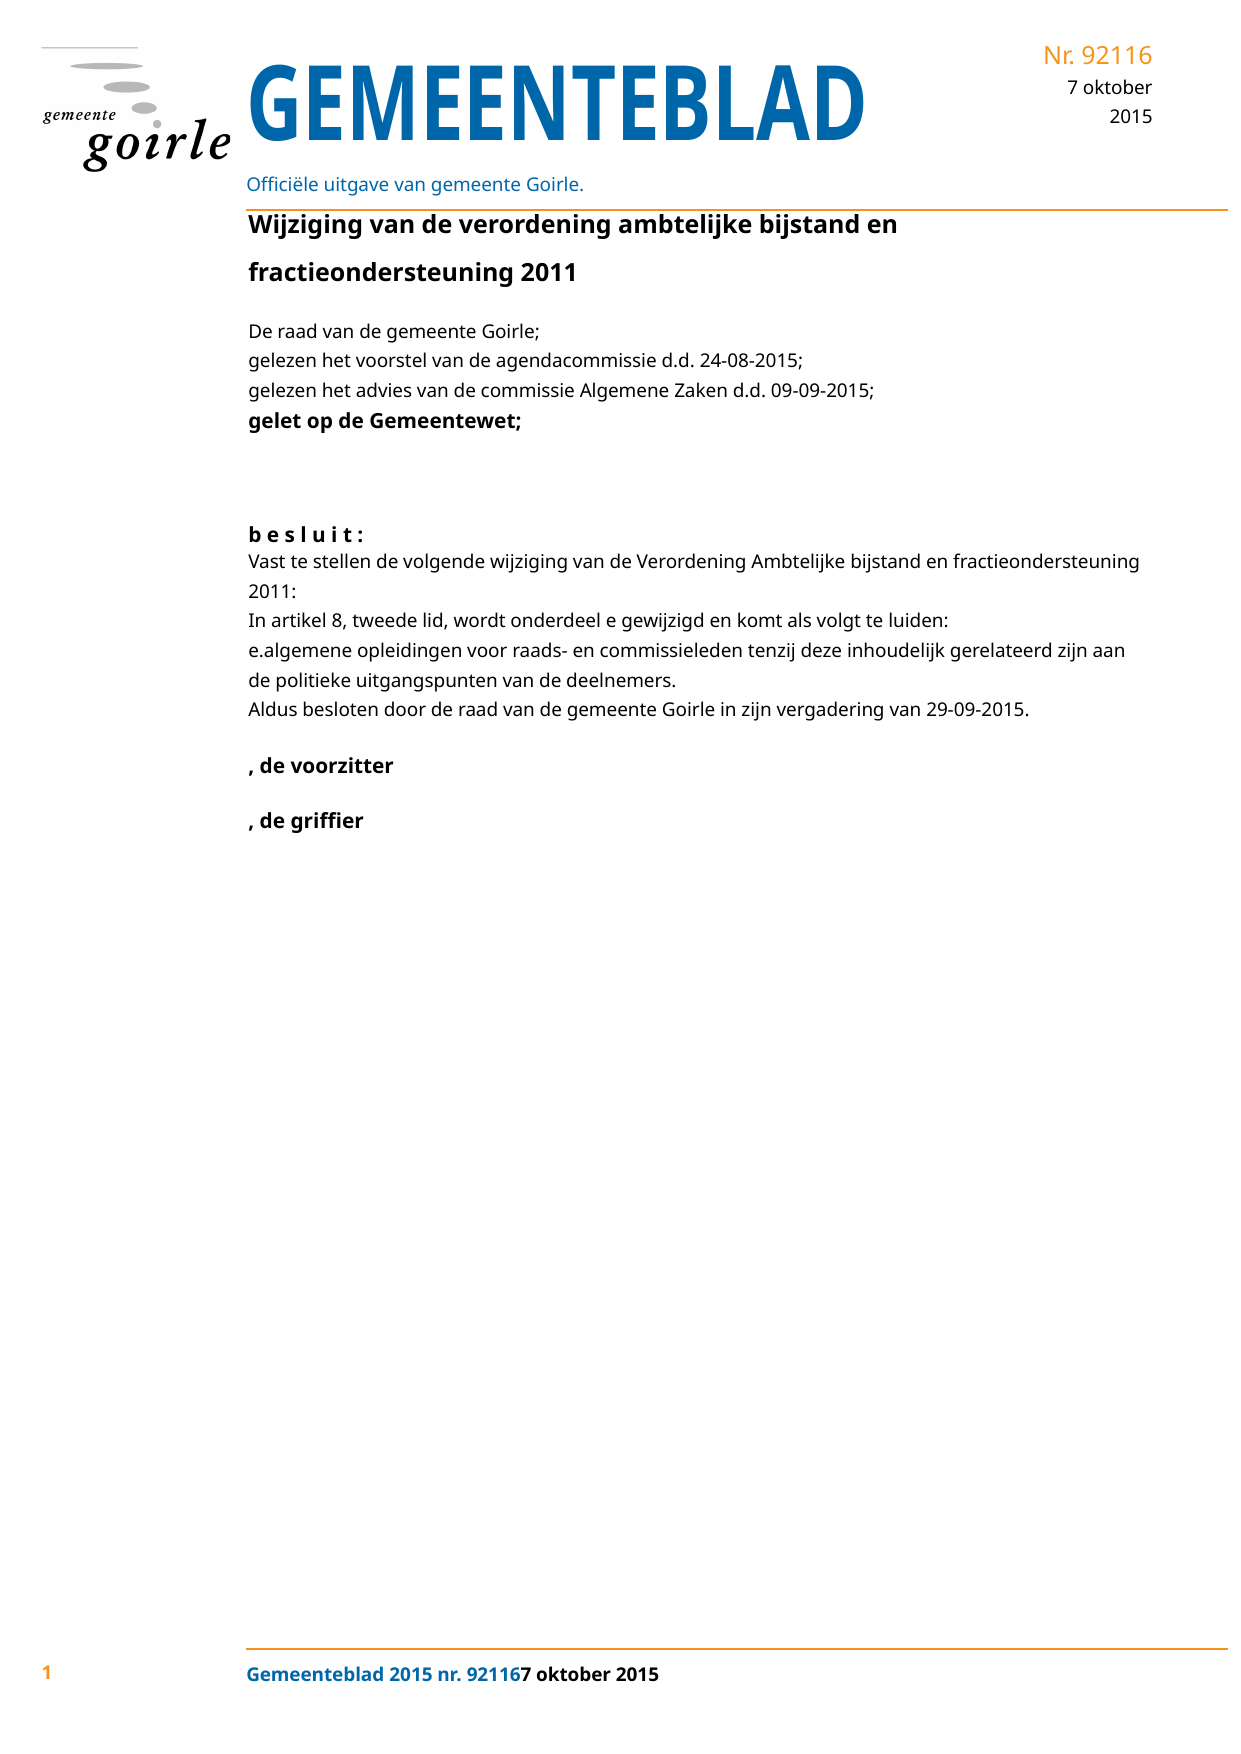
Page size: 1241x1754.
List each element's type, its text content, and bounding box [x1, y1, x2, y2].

text , de voorzitter [248, 752, 1152, 780]
text Wijziging van de verordening ambtelijke bijstand en fractieondersteuning 2011 [248, 211, 1152, 288]
text In artikel 8, tweede lid, wordt onderdeel e gewijzigd en komt als volgt te luiden: [248, 608, 1152, 633]
text b e s l u i t : [248, 520, 1152, 548]
text gelezen het advies van de commissie Algemene Zaken d.d. 09-09-2015; [248, 377, 1152, 403]
text Vast te stellen de volgende wijziging van de Verordening Ambtelijke bijstand en fractieondersteuning 2011: [248, 548, 1152, 604]
text gelezen het voorstel van de agendacommissie d.d. 24-08-2015; [248, 347, 1152, 373]
text e.algemene opleidingen voor raads- en commissieleden tenzij deze inhoudelijk gerelateerd zijn aan de politieke uitgangspunten van de deelnemers. [248, 637, 1152, 692]
text De raad van de gemeente Goirle; [248, 318, 1152, 344]
text Aldus besloten door de raad van de gemeente Goirle in zijn vergadering van 29-09-2015. [248, 696, 1152, 722]
text gelet op de Gemeentewet; [248, 407, 1152, 435]
picture [41, 47, 231, 172]
text , de griffier [248, 806, 1152, 834]
